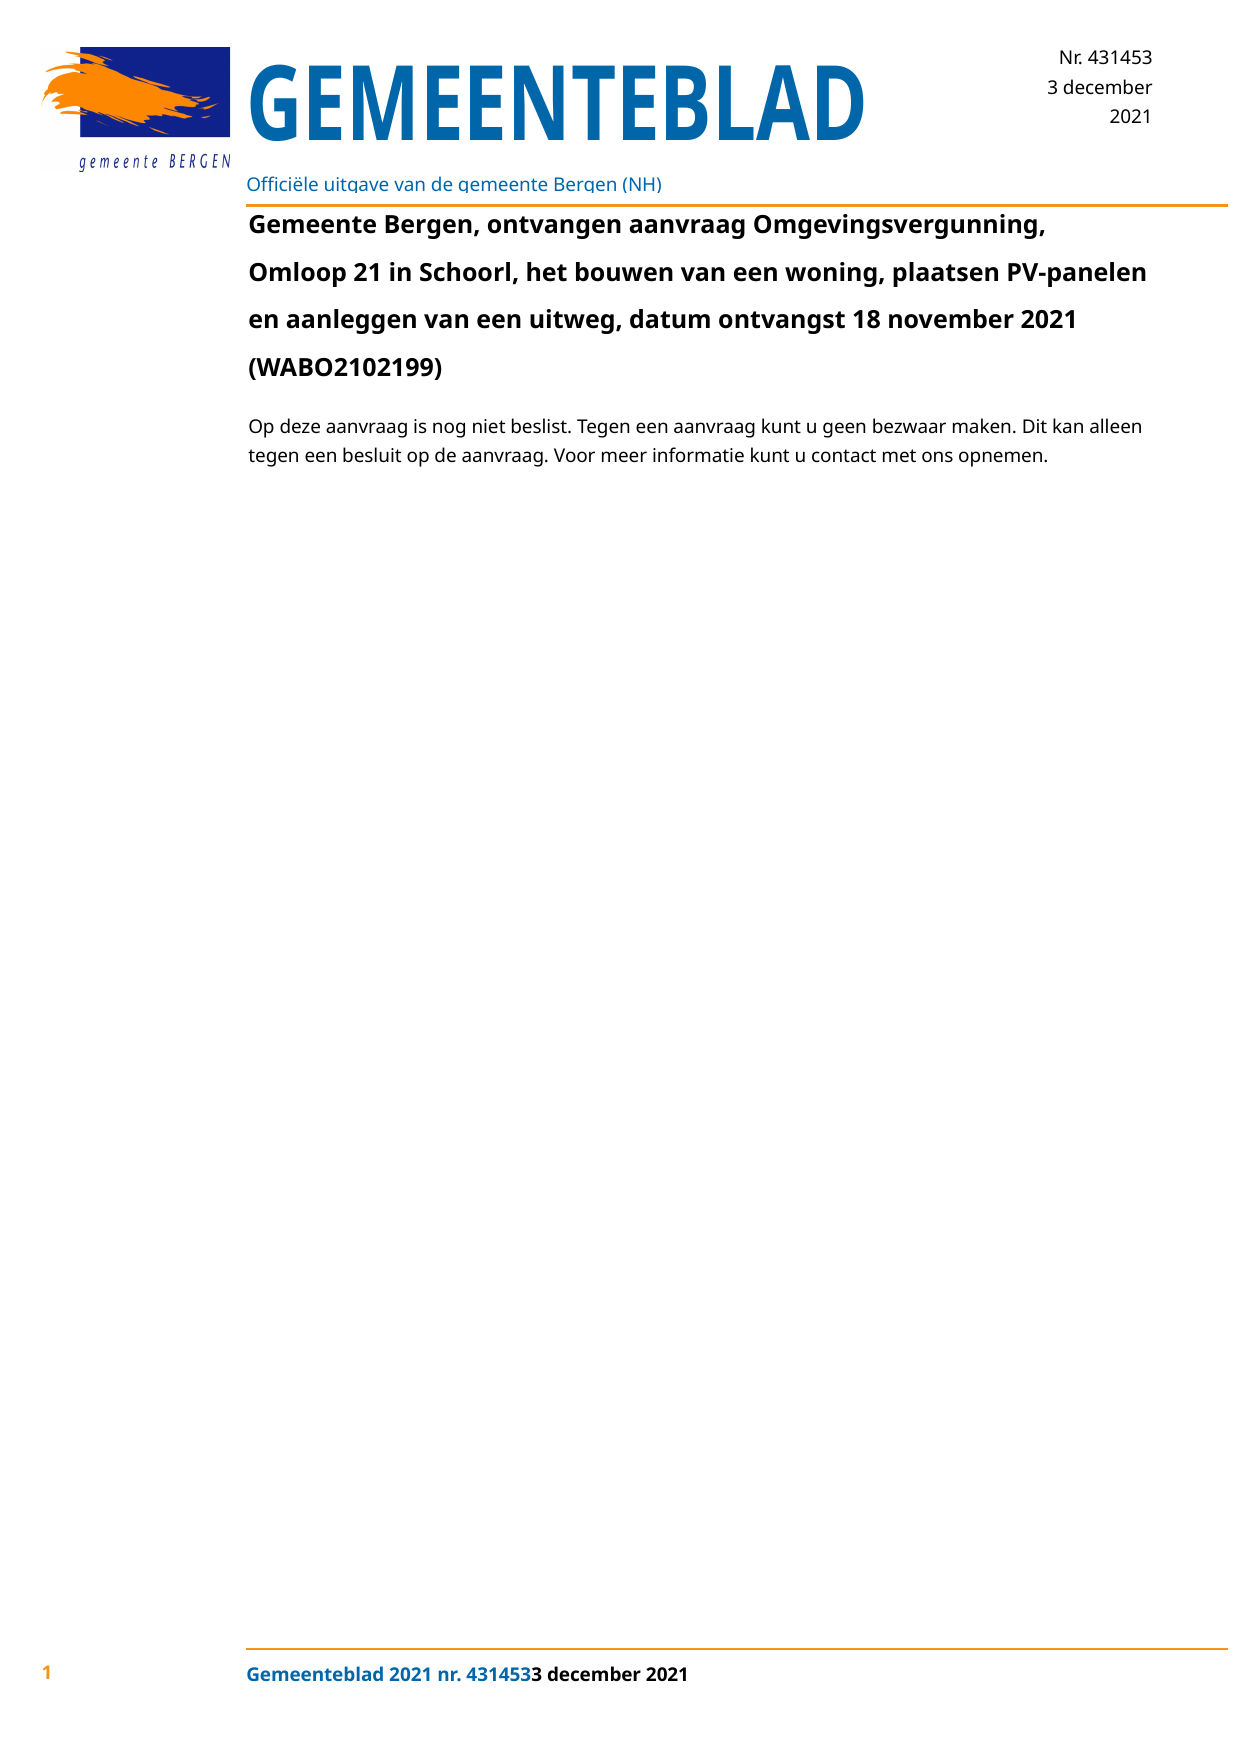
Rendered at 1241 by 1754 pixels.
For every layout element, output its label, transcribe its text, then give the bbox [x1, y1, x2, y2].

text Op deze aanvraag is nog niet beslist. Tegen een aanvraag kunt u geen bezwaar maken. Dit kan alleen tegen een besluit op de aanvraag. Voor meer informatie kunt u contact met ons opnemen. [248, 413, 1152, 468]
picture [41, 47, 231, 172]
text Gemeente Bergen, ontvangen aanvraag Omgevingsvergunning, Omloop 21 in Schoorl, het bouwen van een woning, plaatsen PV-panelen en aanleggen van een uitweg, datum ontvangst 18 november 2021 (WABO2102199) [248, 207, 1152, 384]
